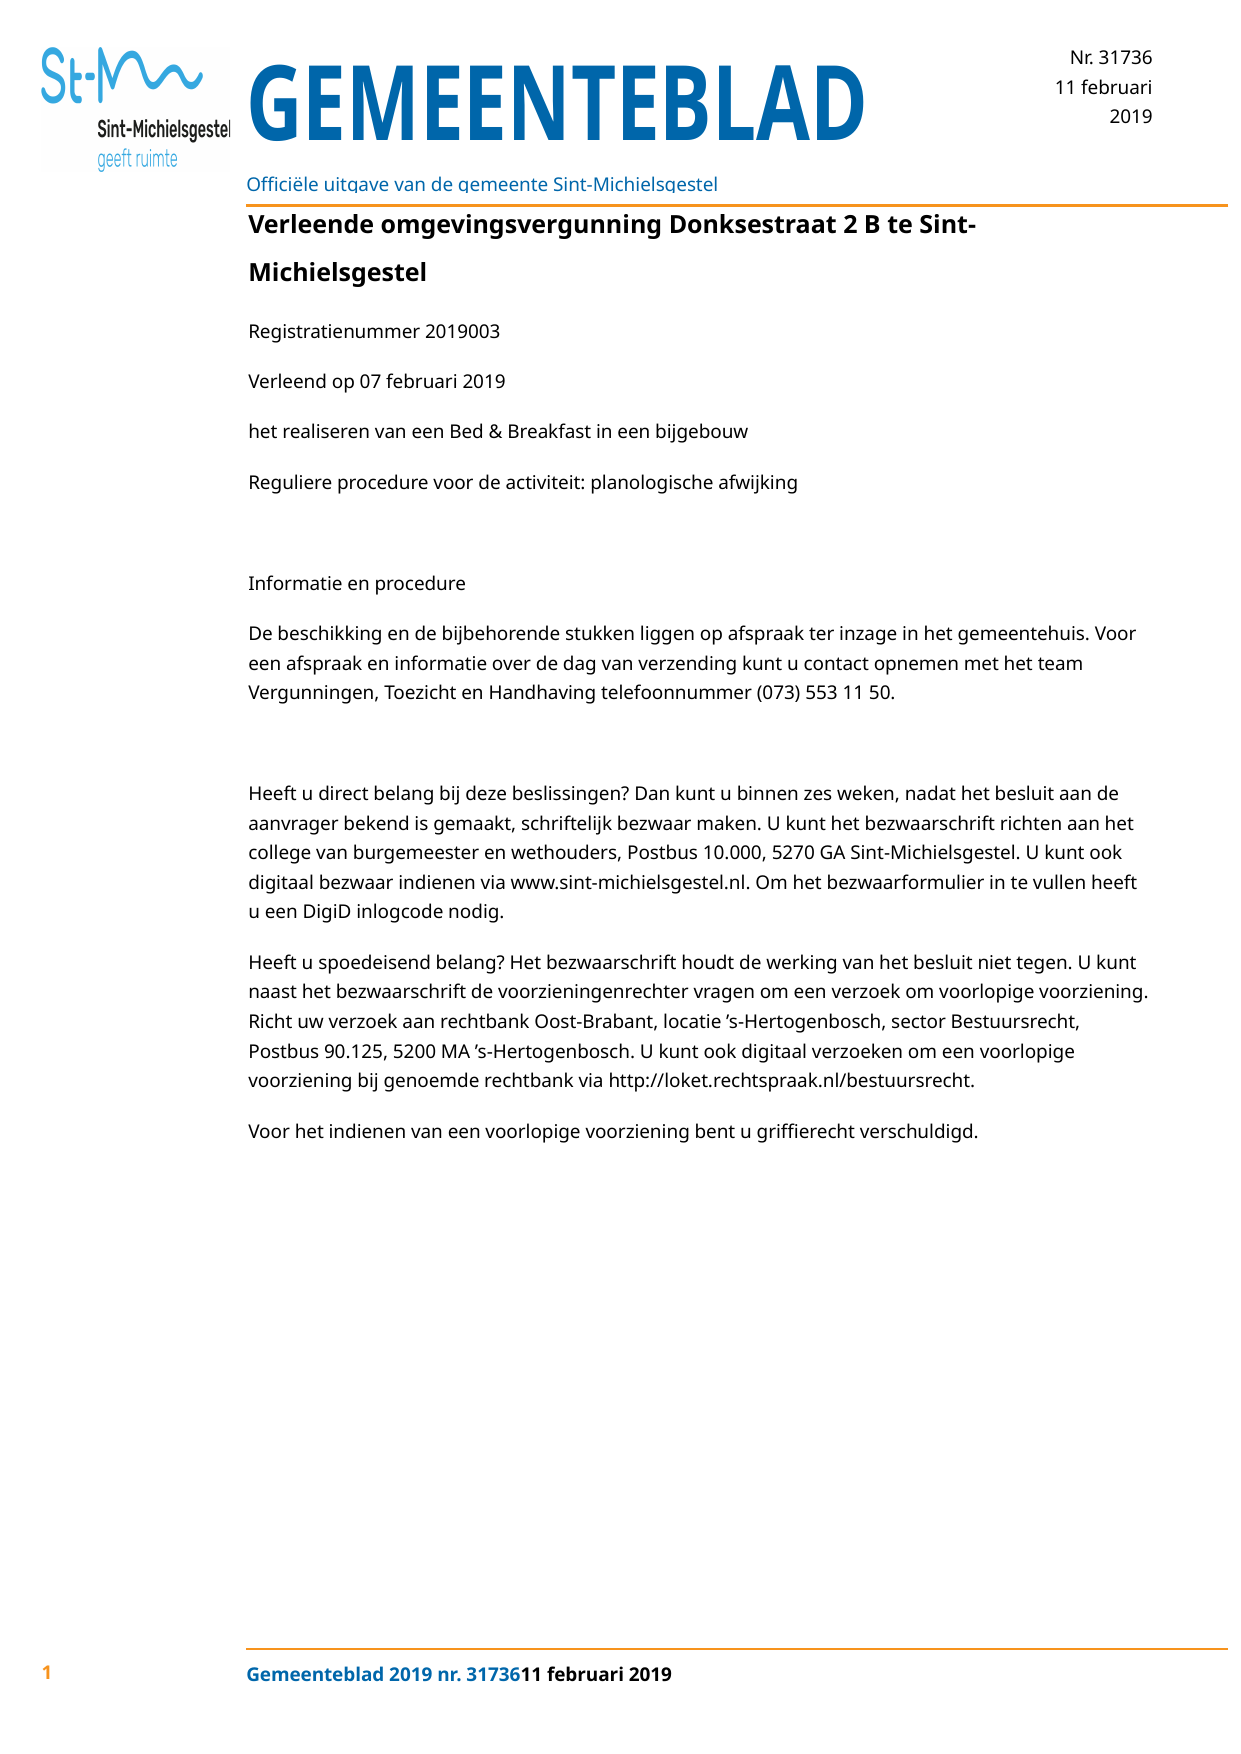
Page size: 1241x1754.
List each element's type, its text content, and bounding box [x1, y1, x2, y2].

text het realiseren van een Bed & Breakfast in een bijgebouw [248, 419, 1152, 444]
text De beschikking en de bijbehorende stukken liggen op afspraak ter inzage in het gemeentehuis. Voor een afspraak en informatie over de dag van verzending kunt u contact opnemen met het team Vergunningen, Toezicht en Handhaving telefoonnummer (073) 553 11 50. [248, 620, 1152, 705]
text Voor het indienen van een voorlopige voorziening bent u griffierecht verschuldigd. [248, 1118, 1152, 1144]
picture [41, 47, 231, 172]
text Verleend op 07 februari 2019 [248, 368, 1152, 394]
text Reguliere procedure voor de activiteit: planologische afwijking [248, 469, 1152, 495]
text Registratienummer 2019003 [248, 318, 1152, 344]
text Verleende omgevingsvergunning Donksestraat 2 B te Sint-Michielsgestel [248, 207, 1152, 288]
text Heeft u direct belang bij deze beslissingen? Dan kunt u binnen zes weken, nadat het besluit aan de aanvrager bekend is gemaakt, schriftelijk bezwaar maken. U kunt het bezwaarschrift richten aan het college van burgemeester en wethouders, Postbus 10.000, 5270 GA Sint-Michielsgestel. U kunt ook digitaal bezwaar indienen via www.sint-michielsgestel.nl. Om het bezwaarformulier in te vullen heeft u een DigiD inlogcode nodig. [248, 780, 1152, 924]
text Informatie en procedure [248, 570, 1152, 596]
text Heeft u spoedeisend belang? Het bezwaarschrift houdt de werking van het besluit niet tegen. U kunt naast het bezwaarschrift de voorzieningenrechter vragen om een verzoek om voorlopige voorziening. Richt uw verzoek aan rechtbank Oost-Brabant, locatie ’s-Hertogenbosch, sector Bestuursrecht, Postbus 90.125, 5200 MA ’s-Hertogenbosch. U kunt ook digitaal verzoeken om een voorlopige voorziening bij genoemde rechtbank via http://loket.rechtspraak.nl/bestuursrecht. [248, 949, 1152, 1093]
